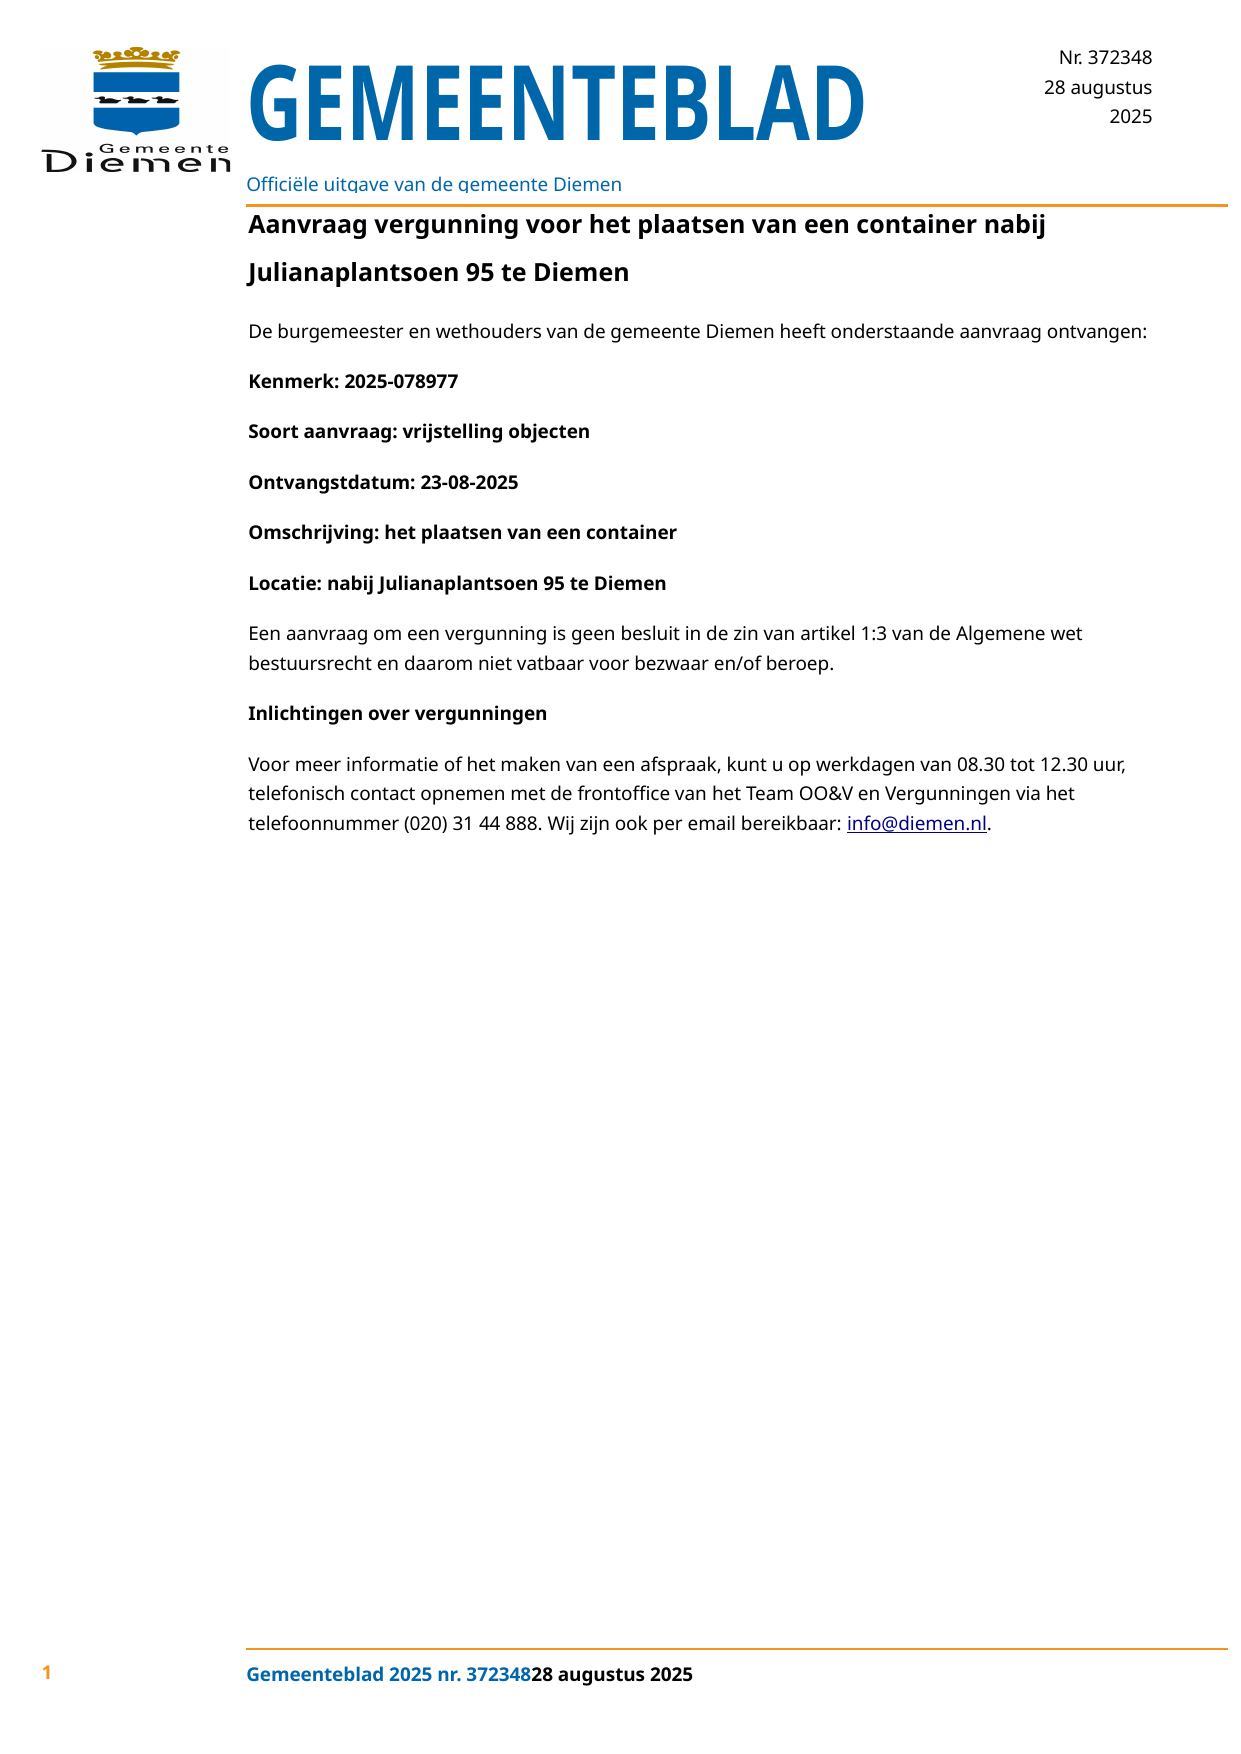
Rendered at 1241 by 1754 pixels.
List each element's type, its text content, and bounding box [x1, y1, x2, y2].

text Omschrijving: het plaatsen van een container [248, 519, 1152, 545]
picture [41, 47, 231, 172]
text Aanvraag vergunning voor het plaatsen van een container nabij Julianaplantsoen 95 te Diemen [248, 207, 1152, 288]
text Een aanvraag om een vergunning is geen besluit in de zin van artikel 1:3 van de Algemene wet bestuursrecht en daarom niet vatbaar voor bezwaar en/of beroep. [248, 620, 1152, 676]
text Locatie: nabij Julianaplantsoen 95 te Diemen [248, 570, 1152, 596]
text Inlichtingen over vergunningen [248, 700, 1152, 726]
text Kenmerk: 2025-078977 [248, 368, 1152, 394]
text Soort aanvraag: vrijstelling objecten [248, 419, 1152, 444]
text Ontvangstdatum: 23-08-2025 [248, 469, 1152, 495]
text Voor meer informatie of het maken van een afspraak, kunt u op werkdagen van 08.30 tot 12.30 uur, telefonisch contact opnemen met de frontoffice van het Team OO&V en Vergunningen via het telefoonnummer (020) 31 44 888. Wij zijn ook per email bereikbaar: info@diemen.nl. [248, 751, 1152, 836]
text De burgemeester en wethouders van de gemeente Diemen heeft onderstaande aanvraag ontvangen: [248, 318, 1152, 344]
